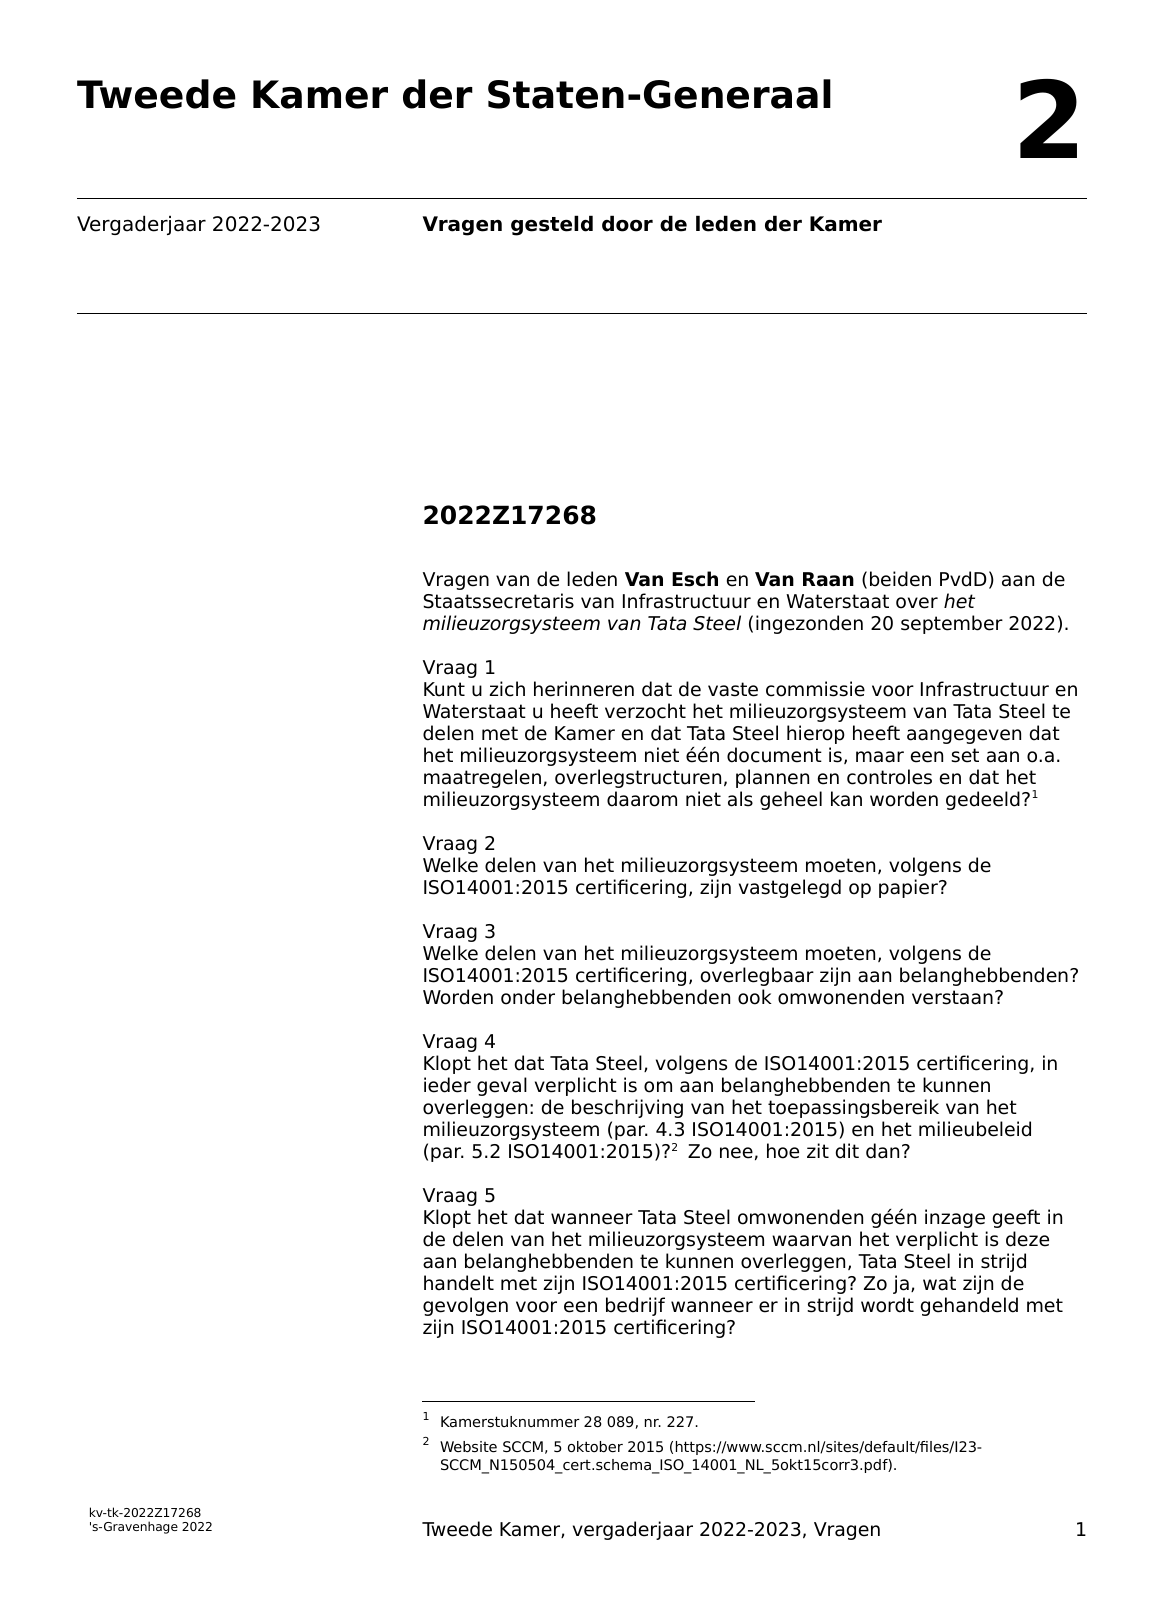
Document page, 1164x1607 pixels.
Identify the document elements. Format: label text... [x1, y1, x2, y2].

text Vraag 5 [422, 1185, 1087, 1207]
table_header 2 [886, 59, 1087, 198]
text Klopt het dat wanneer Tata Steel omwonenden géén inzage geeft in de delen van het milieuzorgsysteem waarvan het verplicht is deze aan belanghebbenden te kunnen overleggen, Tata Steel in strijd handelt met zijn ISO14001:2015 certificering? Zo ja, wat zijn de gevolgen voor een bedrijf wanneer er in strijd wordt gehandeld met zijn ISO14001:2015 certificering? [422, 1207, 1087, 1339]
text Welke delen van het milieuzorgsysteem moeten, volgens de ISO14001:2015 certificering, overlegbaar zijn aan belanghebbenden? Worden onder belanghebbenden ook omwonenden verstaan? [422, 943, 1087, 1009]
table_cell Vragen gesteld door de leden der Kamer [422, 199, 1087, 313]
text 's-Gravenhage 2022 [88, 1520, 323, 1534]
text Vraag 2 [422, 833, 1087, 855]
text Kamerstuknummer 28 089, nr. 227. [422, 1410, 1087, 1432]
text Vraag 4 [422, 1031, 1087, 1053]
text Kunt u zich herinneren dat de vaste commissie voor Infrastructuur en Waterstaat u heeft verzocht het milieuzorgsysteem van Tata Steel te delen met de Kamer en dat Tata Steel hierop heeft aangegeven dat het milieuzorgsysteem niet één document is, maar een set aan o.a. maatregelen, overlegstructuren, plannen en controles en dat het milieuzorgsysteem daarom niet als geheel kan worden gedeeld? [422, 679, 1087, 811]
table_cell Vergaderjaar 2022-2023 [77, 199, 422, 313]
text Vragen van de leden Van Esch en Van Raan (beiden PvdD) aan de Staatssecretaris van Infrastructuur en Waterstaat over het milieuzorgsysteem van Tata Steel (ingezonden 20 september 2022). [422, 569, 1087, 635]
text Vraag 3 [422, 921, 1087, 943]
text Welke delen van het milieuzorgsysteem moeten, volgens de ISO14001:2015 certificering, zijn vastgelegd op papier? [422, 855, 1087, 899]
text Vraag 1 [422, 657, 1087, 679]
text kv-tk-2022Z17268 [88, 1506, 323, 1520]
text Website SCCM, 5 oktober 2015 (https://www.sccm.nl/sites/default/files/I23-SCCM_N150504_cert.schema_ISO_14001_NL_5okt15corr3.pdf). [422, 1435, 1087, 1474]
text 2022Z17268 [422, 501, 1087, 531]
table_header Tweede Kamer der Staten-Generaal [77, 59, 886, 198]
text Klopt het dat Tata Steel, volgens de ISO14001:2015 certificering, in ieder geval verplicht is om aan belanghebbenden te kunnen overleggen: de beschrijving van het toepassingsbereik van het milieuzorgsysteem (par. 4.3 ISO14001:2015) en het milieubeleid (par. 5.2 ISO14001:2015)? Zo nee, hoe zit dit dan? [422, 1053, 1087, 1163]
